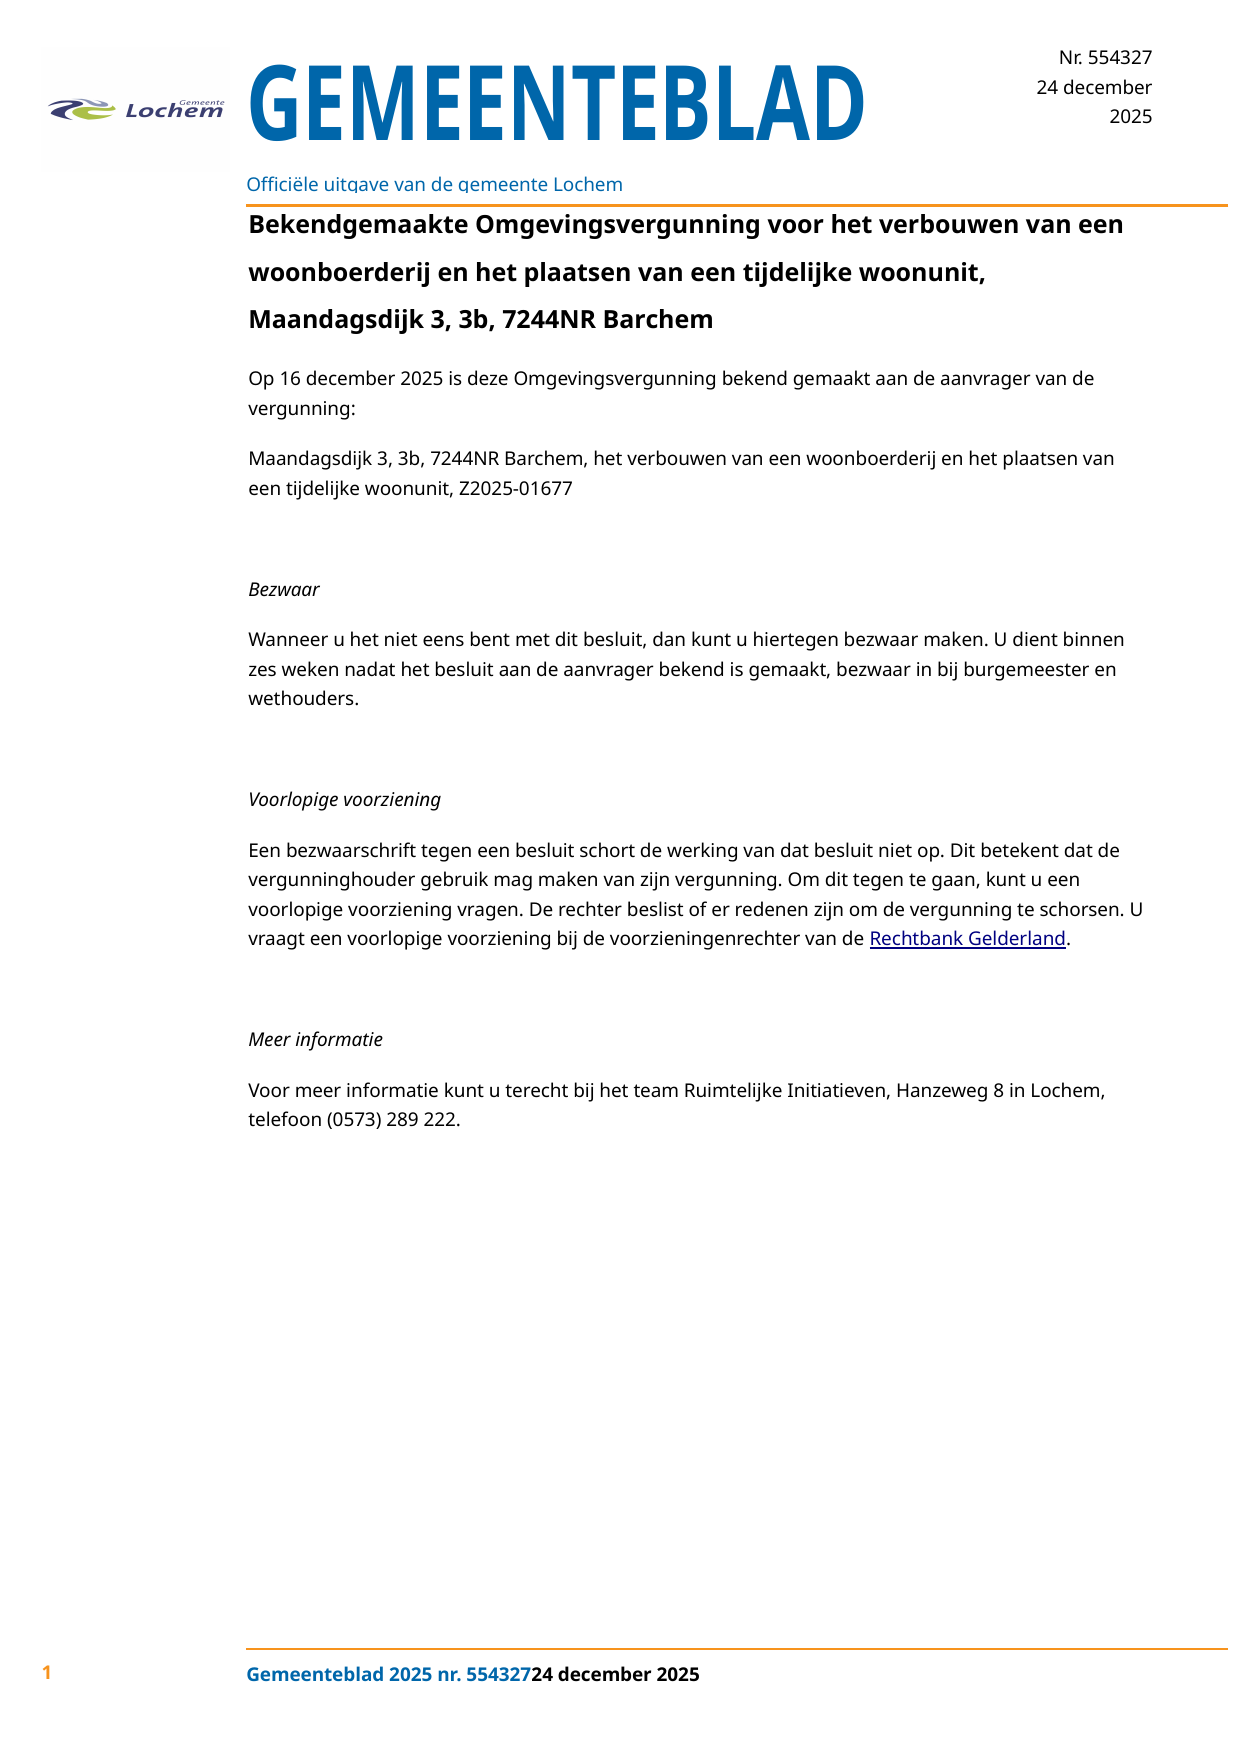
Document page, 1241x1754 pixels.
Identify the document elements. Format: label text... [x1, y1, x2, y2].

text Voor meer informatie kunt u terecht bij het team Ruimtelijke Initiatieven, Hanzeweg 8 in Lochem, telefoon (0573) 289 222. [248, 1077, 1152, 1132]
text Wanneer u het niet eens bent met dit besluit, dan kunt u hiertegen bezwaar maken. U dient binnen zes weken nadat het besluit aan de aanvrager bekend is gemaakt, bezwaar in bij burgemeester en wethouders. [248, 626, 1152, 711]
text Maandagsdijk 3, 3b, 7244NR Barchem, het verbouwen van een woonboerderij en het plaatsen van een tijdelijke woonunit, Z2025-01677 [248, 446, 1152, 501]
picture [41, 47, 231, 172]
text Meer informatie [248, 1026, 1152, 1052]
text Op 16 december 2025 is deze Omgevingsvergunning bekend gemaakt aan de aanvrager van de vergunning: [248, 366, 1152, 421]
text Een bezwaarschrift tegen een besluit schort de werking van dat besluit niet op. Dit betekent dat de vergunninghouder gebruik mag maken van zijn vergunning. Om dit tegen te gaan, kunt u een voorlopige voorziening vragen. De rechter beslist of er redenen zijn om de vergunning te schorsen. U vraagt een voorlopige voorziening bij de voorzieningenrechter van de Rechtbank Gelderland. [248, 837, 1152, 951]
text Bekendgemaakte Omgevingsvergunning voor het verbouwen van een woonboerderij en het plaatsen van een tijdelijke woonunit, Maandagsdijk 3, 3b, 7244NR Barchem [248, 207, 1152, 336]
text Voorlopige voorziening [248, 786, 1152, 812]
text Bezwaar [248, 576, 1152, 602]
